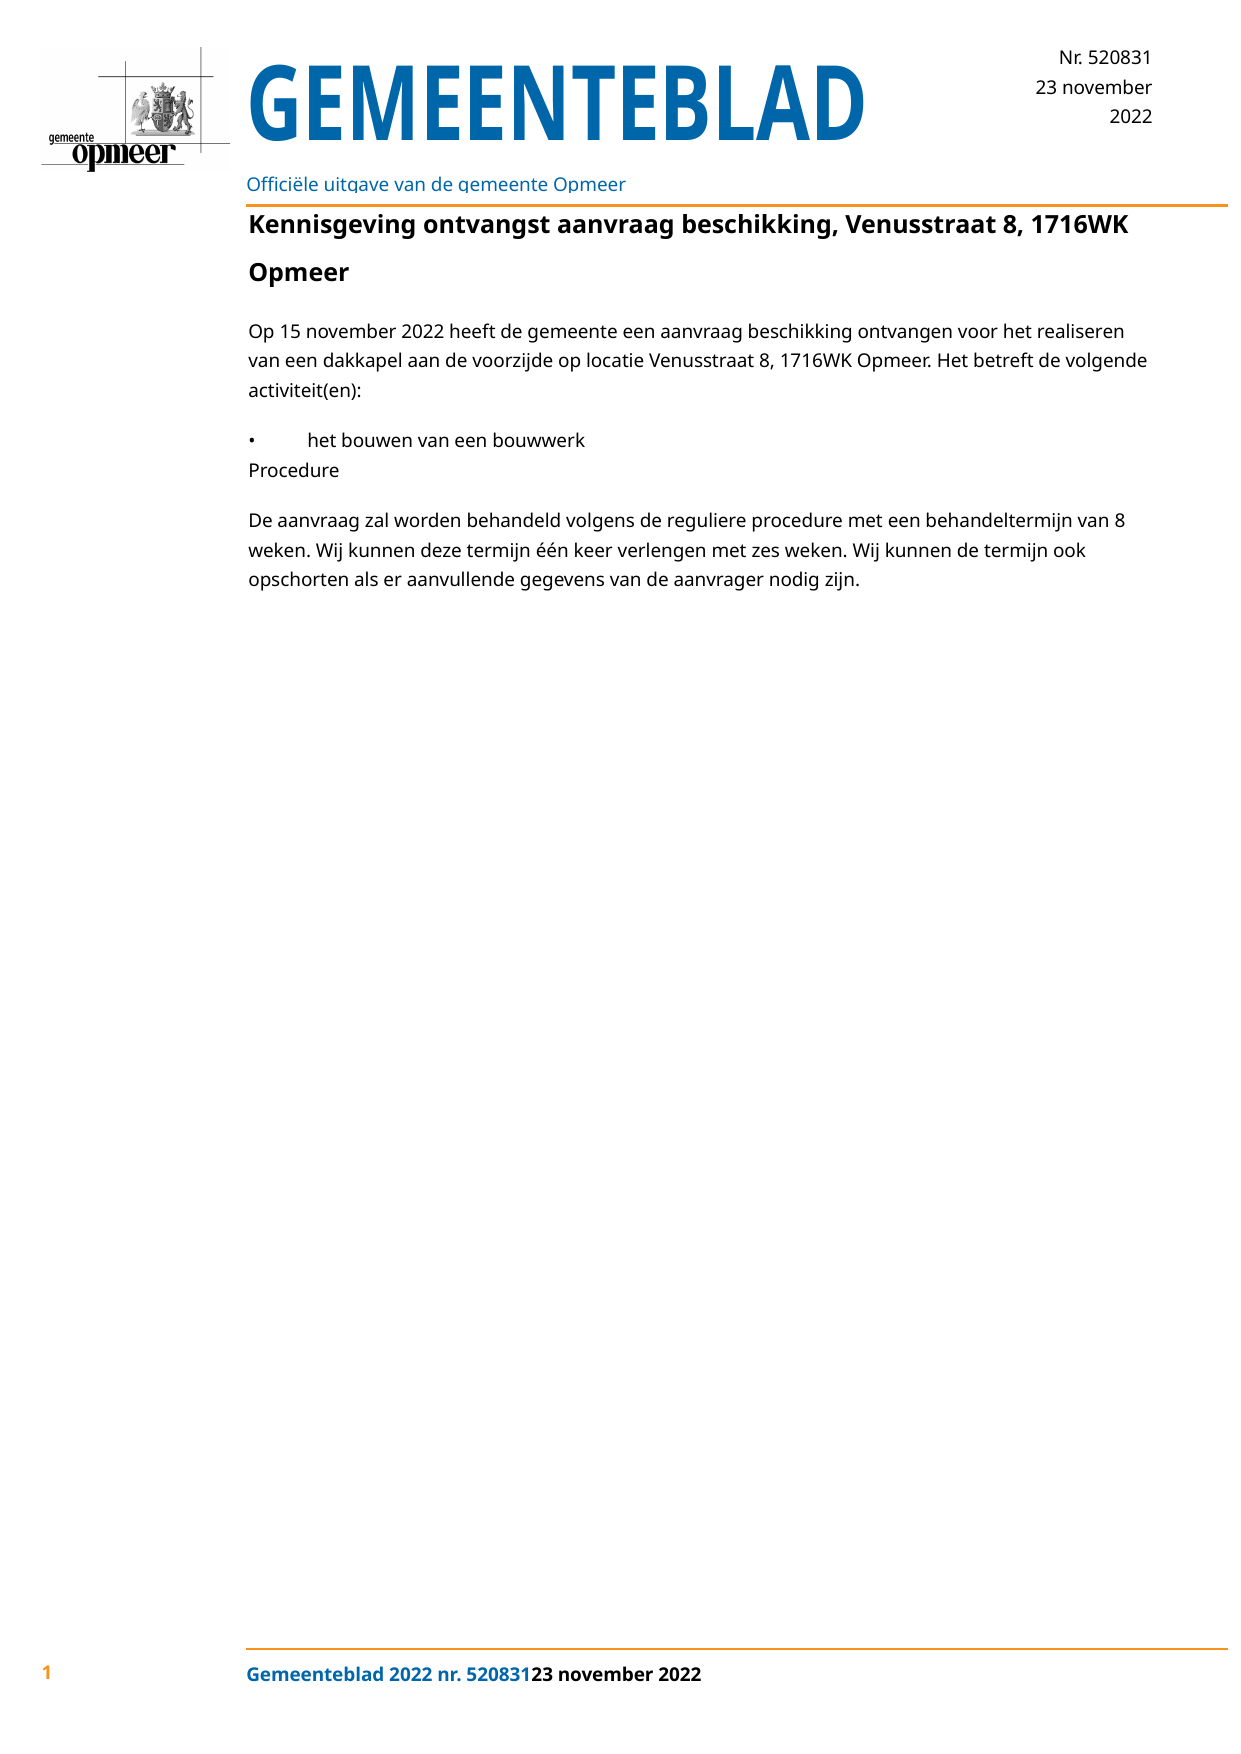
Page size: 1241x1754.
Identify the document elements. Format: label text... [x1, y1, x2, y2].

list het bouwen van een bouwwerk [248, 427, 1152, 453]
text Kennisgeving ontvangst aanvraag beschikking, Venusstraat 8, 1716WK Opmeer [248, 207, 1152, 288]
text Op 15 november 2022 heeft de gemeente een aanvraag beschikking ontvangen voor het realiseren van een dakkapel aan de voorzijde op locatie Venusstraat 8, 1716WK Opmeer. Het betreft de volgende activiteit(en): [248, 318, 1152, 403]
picture [41, 47, 231, 172]
text Procedure [248, 457, 1152, 483]
text De aanvraag zal worden behandeld volgens de reguliere procedure met een behandeltermijn van 8 weken. Wij kunnen deze termijn één keer verlengen met zes weken. Wij kunnen de termijn ook opschorten als er aanvullende gegevens van de aanvrager nodig zijn. [248, 507, 1152, 592]
